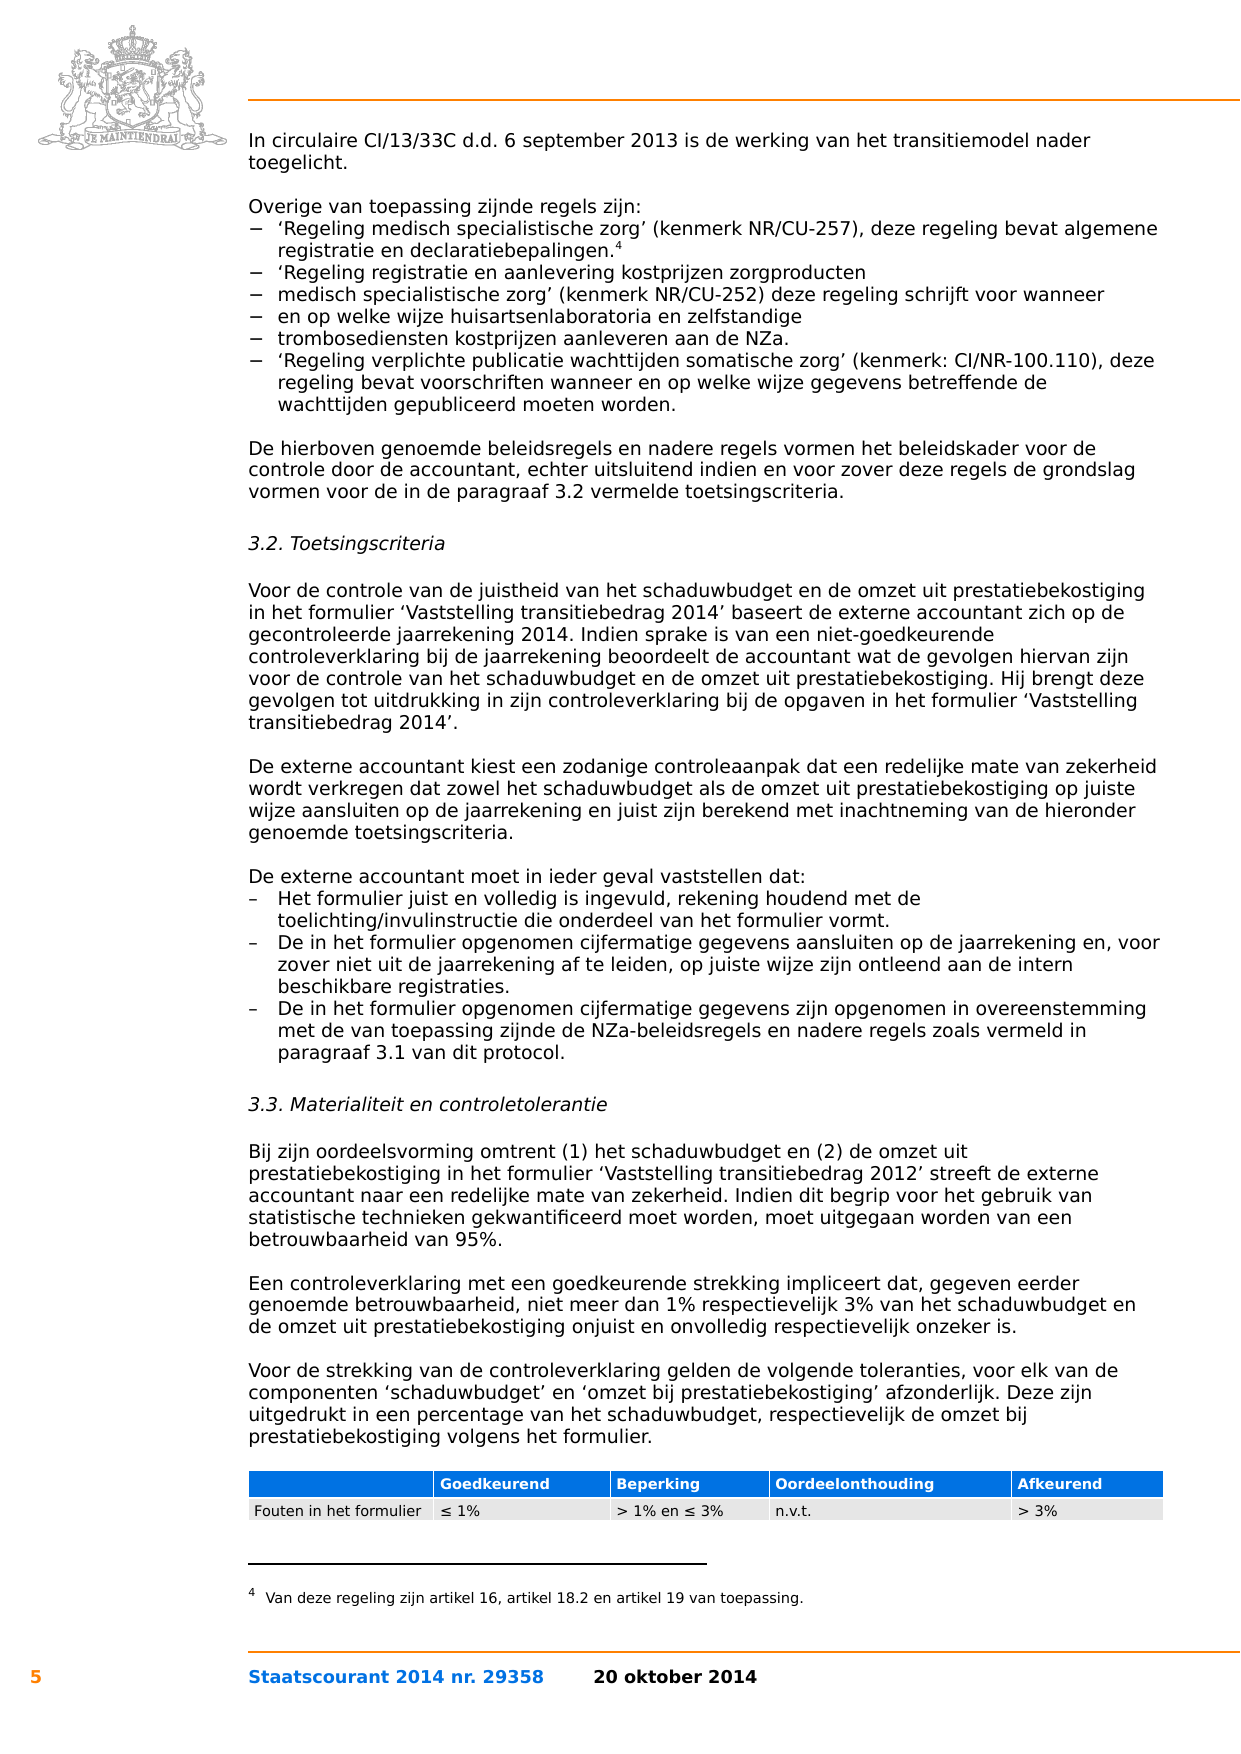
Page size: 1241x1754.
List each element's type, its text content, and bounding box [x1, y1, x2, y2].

text − ‘Regeling registratie en aanlevering kostprijzen zorgproducten [248, 262, 1163, 284]
text De hierboven genoemde beleidsregels en nadere regels vormen het beleidskader voor de controle door de accountant, echter uitsluitend indien en voor zover deze regels de grondslag vormen voor de in de paragraaf 3.2 vermelde toetsingscriteria. [248, 437, 1163, 503]
text Overige van toepassing zijnde regels zijn: [248, 196, 1163, 218]
text – De in het formulier opgenomen cijfermatige gegevens aansluiten op de jaarrekening en, voor zover niet uit de jaarrekening af te leiden, op juiste wijze zijn ontleend aan de intern beschikbare registraties. [248, 932, 1163, 998]
text − medisch specialistische zorg’ (kenmerk NR/CU-252) deze regeling schrijft voor wanneer [248, 284, 1163, 306]
table_cell n.v.t. [770, 1499, 1011, 1520]
table_header [249, 1471, 433, 1497]
text Een controleverklaring met een goedkeurende strekking impliceert dat, gegeven eerder genoemde betrouwbaarheid, niet meer dan 1% respectievelijk 3% van het schaduwbudget en de omzet uit prestatiebekostiging onjuist en onvolledig respectievelijk onzeker is. [248, 1272, 1163, 1338]
table_cell > 3% [1012, 1499, 1163, 1520]
text Voor de controle van de juistheid van het schaduwbudget en de omzet uit prestatiebekostiging in het formulier ‘Vaststelling transitiebedrag 2014’ baseert de externe accountant zich op de gecontroleerde jaarrekening 2014. Indien sprake is van een niet-goedkeurende controleverklaring bij de jaarrekening beoordeelt de accountant wat de gevolgen hiervan zijn voor de controle van het schaduwbudget en de omzet uit prestatiebekostiging. Hij brengt deze gevolgen tot uitdrukking in zijn controleverklaring bij de opgaven in het formulier ‘Vaststelling transitiebedrag 2014’. [248, 580, 1163, 734]
table_header Oordeelonthouding [770, 1471, 1011, 1497]
text Bij zijn oordeelsvorming omtrent (1) het schaduwbudget en (2) de omzet uit prestatiebekostiging in het formulier ‘Vaststelling transitiebedrag 2012’ streeft de externe accountant naar een redelijke mate van zekerheid. Indien dit begrip voor het gebruik van statistische technieken gekwantificeerd moet worden, moet uitgegaan worden van een betrouwbaarheid van 95%. [248, 1141, 1163, 1251]
table_header Beperking [611, 1471, 769, 1497]
table_header Goedkeurend [434, 1471, 610, 1497]
text − en op welke wijze huisartsenlaboratoria en zelfstandige [248, 306, 1163, 328]
table_cell Fouten in het formulier [249, 1499, 433, 1520]
text − trombosediensten kostprijzen aanleveren aan de NZa. [248, 328, 1163, 349]
text De externe accountant kiest een zodanige controleaanpak dat een redelijke mate van zekerheid wordt verkregen dat zowel het schaduwbudget als de omzet uit prestatiebekostiging op juiste wijze aansluiten op de jaarrekening en juist zijn berekend met inachtneming van de hieronder genoemde toetsingscriteria. [248, 756, 1163, 844]
picture [38, 25, 227, 150]
table_cell ≤ 1% [434, 1499, 610, 1520]
table_cell > 1% en ≤ 3% [611, 1499, 769, 1520]
subtitle 3.3. Materialiteit en controletolerantie [248, 1094, 1163, 1116]
table_header Afkeurend [1012, 1471, 1163, 1497]
text Voor de strekking van de controleverklaring gelden de volgende toleranties, voor elk van de componenten ‘schaduwbudget’ en ‘omzet bij prestatiebekostiging’ afzonderlijk. Deze zijn uitgedrukt in een percentage van het schaduwbudget, respectievelijk de omzet bij prestatiebekostiging volgens het formulier. [248, 1360, 1163, 1448]
text In circulaire CI/13/33C d.d. 6 september 2013 is de werking van het transitiemodel nader toegelicht. [248, 130, 1163, 174]
text − ‘Regeling medisch specialistische zorg’ (kenmerk NR/CU-257), deze regeling bevat algemene registratie en declaratiebepalingen. [248, 218, 1163, 262]
text − ‘Regeling verplichte publicatie wachttijden somatische zorg’ (kenmerk: CI/NR-100.110), deze regeling bevat voorschriften wanneer en op welke wijze gegevens betreffende de wachttijden gepubliceerd moeten worden. [248, 349, 1163, 416]
text Van deze regeling zijn artikel 16, artikel 18.2 en artikel 19 van toepassing. [248, 1586, 1163, 1608]
text – De in het formulier opgenomen cijfermatige gegevens zijn opgenomen in overeenstemming met de van toepassing zijnde de NZa-beleidsregels en nadere regels zoals vermeld in paragraaf 3.1 van dit protocol. [248, 998, 1163, 1064]
text De externe accountant moet in ieder geval vaststellen dat: [248, 866, 1163, 888]
text – Het formulier juist en volledig is ingevuld, rekening houdend met de toelichting/invulinstructie die onderdeel van het formulier vormt. [248, 888, 1163, 932]
subtitle 3.2. Toetsingscriteria [248, 533, 1163, 555]
